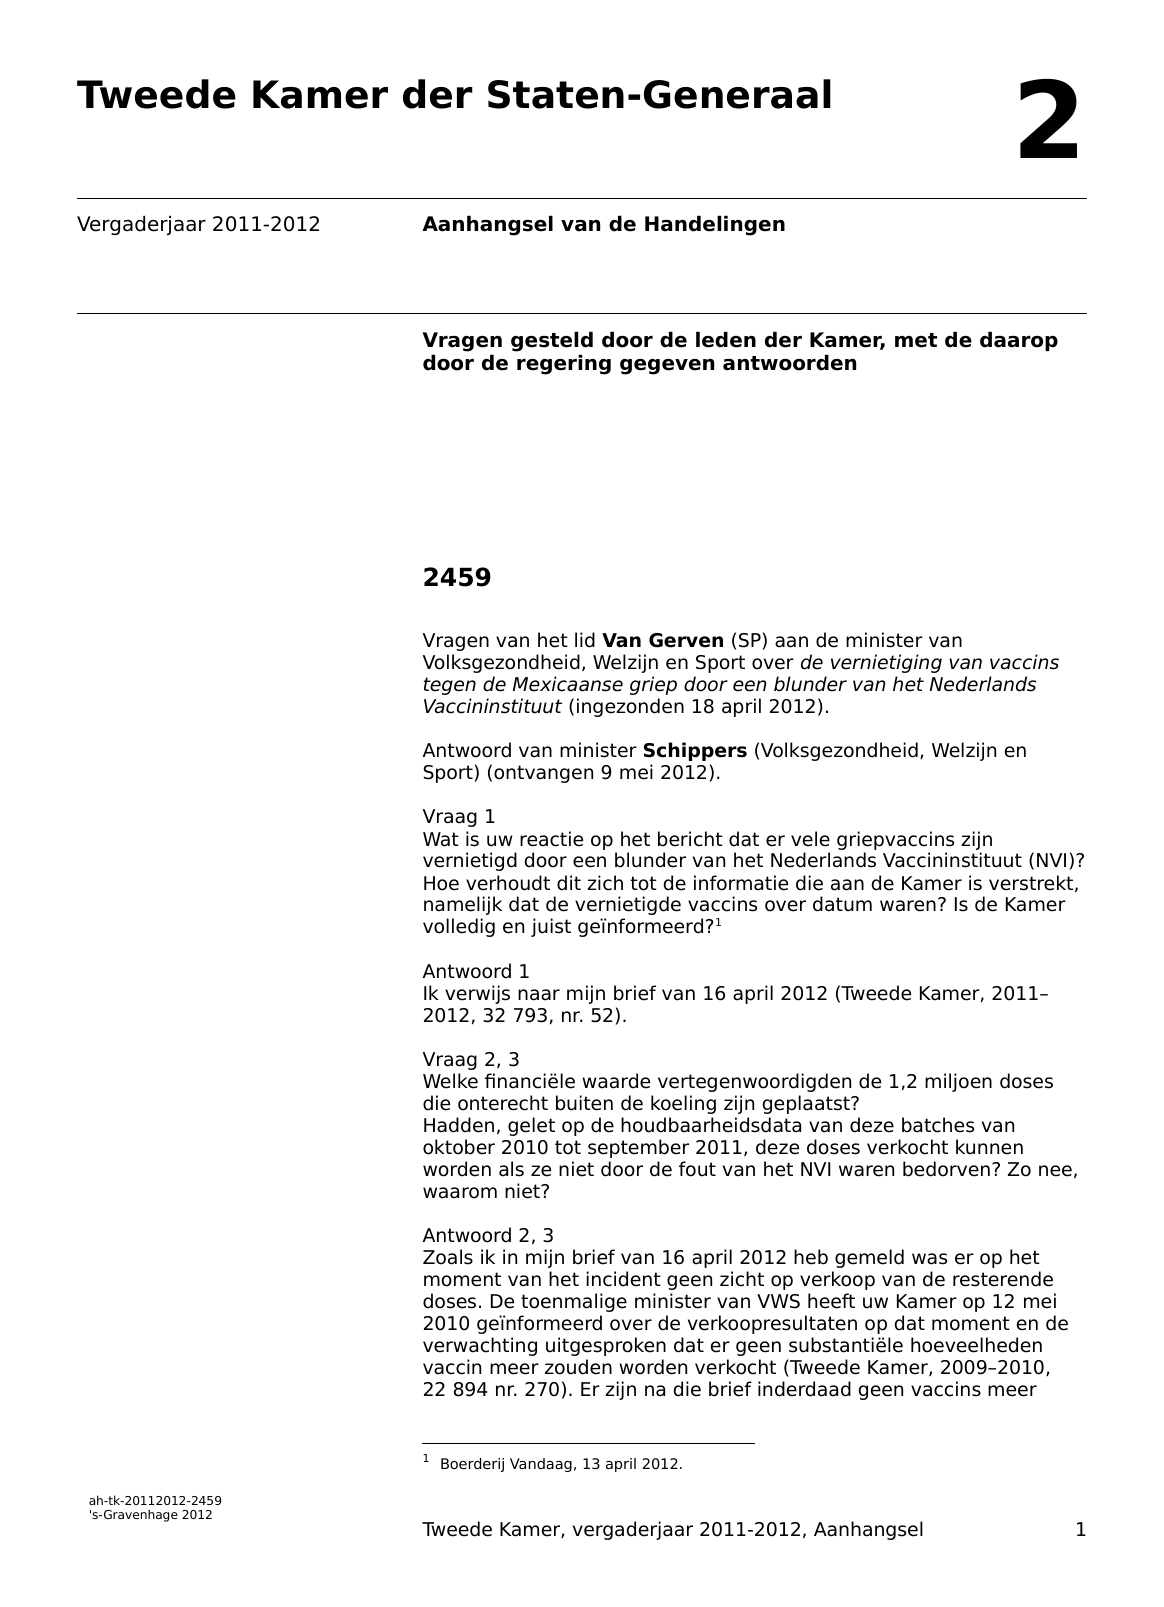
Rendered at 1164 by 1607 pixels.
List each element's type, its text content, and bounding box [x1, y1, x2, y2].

text 's-Gravenhage 2012 [88, 1508, 323, 1522]
text Welke financiële waarde vertegenwoordigden de 1,2 miljoen doses die onterecht buiten de koeling zijn geplaatst? [422, 1071, 1087, 1114]
text Hadden, gelet op de houdbaarheidsdata van deze batches van oktober 2010 tot september 2011, deze doses verkocht kunnen worden als ze niet door de fout van het NVI waren bedorven? Zo nee, waarom niet? [422, 1114, 1087, 1202]
text Antwoord 2, 3 [422, 1225, 1087, 1247]
table_cell Aanhangsel van de Handelingen [422, 199, 1087, 313]
table_cell Vergaderjaar 2011-2012 [77, 199, 422, 313]
text Antwoord van minister Schippers (Volksgezondheid, Welzijn en Sport) (ontvangen 9 mei 2012). [422, 740, 1087, 784]
text Zoals ik in mijn brief van 16 april 2012 heb gemeld was er op het moment van het incident geen zicht op verkoop van de resterende doses. De toenmalige minister van VWS heeft uw Kamer op 12 mei 2010 geïnformeerd over de verkoopresultaten op dat moment en de verwachting uitgesproken dat er geen substantiële hoeveelheden vaccin meer zouden worden verkocht (Tweede Kamer, 2009–2010, 22 894 nr. 270). Er zijn na die brief inderdaad geen vaccins meer [422, 1247, 1087, 1401]
text Vragen van het lid Van Gerven (SP) aan de minister van Volksgezondheid, Welzijn en Sport over de vernietiging van vaccins tegen de Mexicaanse griep door een blunder van het Nederlands Vaccininstituut (ingezonden 18 april 2012). [422, 630, 1087, 718]
text ah-tk-20112012-2459 [88, 1494, 323, 1508]
text 2459 [422, 563, 1087, 592]
text Vraag 2, 3 [422, 1049, 1087, 1071]
table_header Tweede Kamer der Staten-Generaal [77, 59, 886, 198]
table_cell [77, 314, 422, 375]
text Ik verwijs naar mijn brief van 16 april 2012 (Tweede Kamer, 2011–2012, 32 793, nr. 52). [422, 982, 1087, 1026]
text Boerderij Vandaag, 13 april 2012. [422, 1452, 1087, 1474]
table_cell Vragen gesteld door de leden der Kamer, met de daarop door de regering gegeven antwoorden [422, 314, 1087, 375]
text Wat is uw reactie op het bericht dat er vele griepvaccins zijn vernietigd door een blunder van het Nederlands Vaccininstituut (NVI)? Hoe verhoudt dit zich tot de informatie die aan de Kamer is verstrekt, namelijk dat de vernietigde vaccins over datum waren? Is de Kamer volledig en juist geïnformeerd? [422, 828, 1087, 938]
text Antwoord 1 [422, 961, 1087, 982]
text Vraag 1 [422, 806, 1087, 828]
table_header 2 [886, 59, 1087, 198]
